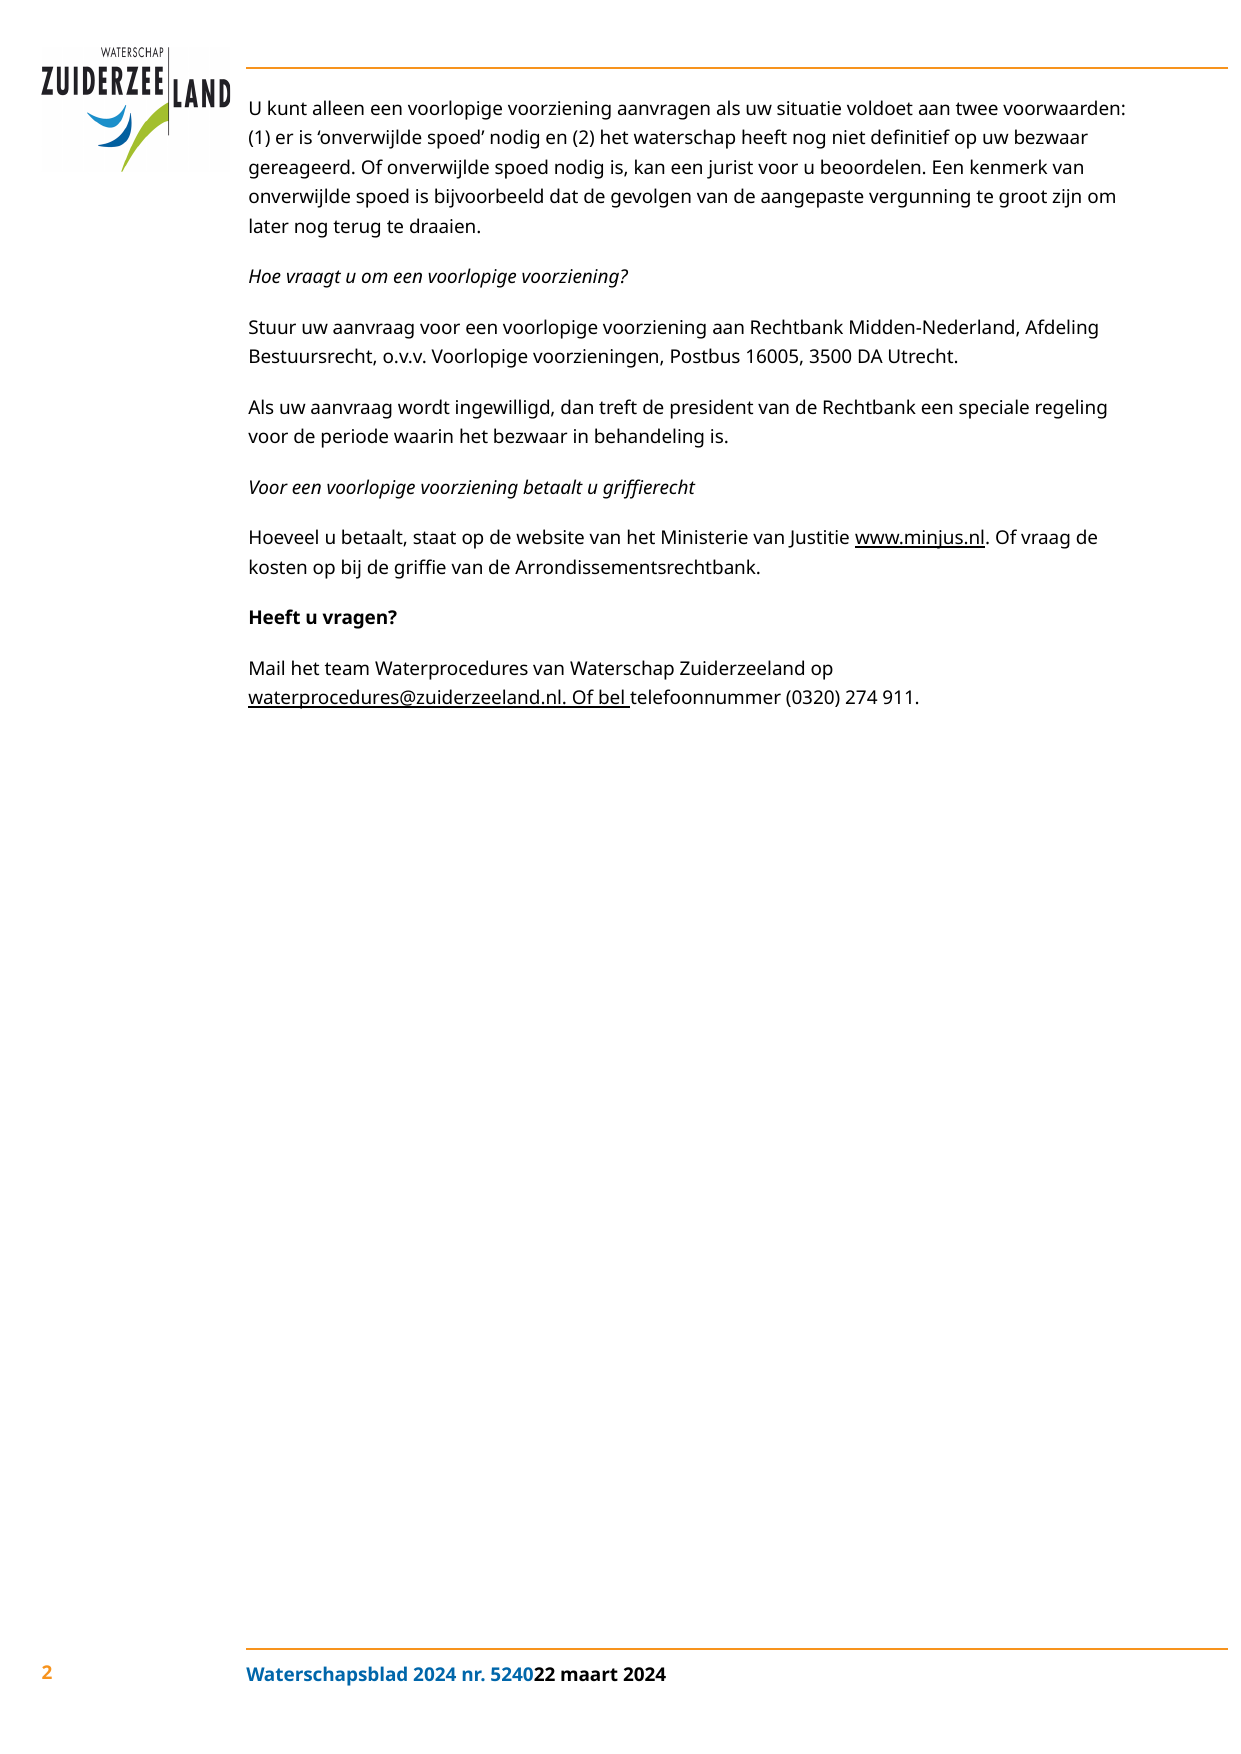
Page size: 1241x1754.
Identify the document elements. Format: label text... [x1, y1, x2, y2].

picture [41, 47, 231, 172]
text Mail het team Waterprocedures van Waterschap Zuiderzeeland op waterprocedures@zuiderzeeland.nl. Of bel telefoonnummer (0320) 274 911. [248, 655, 1152, 710]
text Voor een voorlopige voorziening betaalt u griffierecht [248, 474, 1152, 500]
text Hoe vraagt u om een voorlopige voorziening? [248, 263, 1152, 289]
text Heeft u vragen? [248, 604, 1152, 630]
text Stuur uw aanvraag voor een voorlopige voorziening aan Rechtbank Midden-Nederland, Afdeling Bestuursrecht, o.v.v. Voorlopige voorzieningen, Postbus 16005, 3500 DA Utrecht. [248, 314, 1152, 369]
text Hoeveel u betaalt, staat op de website van het Ministerie van Justitie www.minjus.nl. Of vraag de kosten op bij de griffie van de Arrondissementsrechtbank. [248, 524, 1152, 580]
text U kunt alleen een voorlopige voorziening aanvragen als uw situatie voldoet aan twee voorwaarden: (1) er is ‘onverwijlde spoed’ nodig en (2) het waterschap heeft nog niet definitief op uw bezwaar gereageerd. Of onverwijlde spoed nodig is, kan een jurist voor u beoordelen. Een kenmerk van onverwijlde spoed is bijvoorbeeld dat de gevolgen van de aangepaste vergunning te groot zijn om later nog terug te draaien. [248, 95, 1152, 239]
text Als uw aanvraag wordt ingewilligd, dan treft de president van de Rechtbank een speciale regeling voor de periode waarin het bezwaar in behandeling is. [248, 394, 1152, 449]
